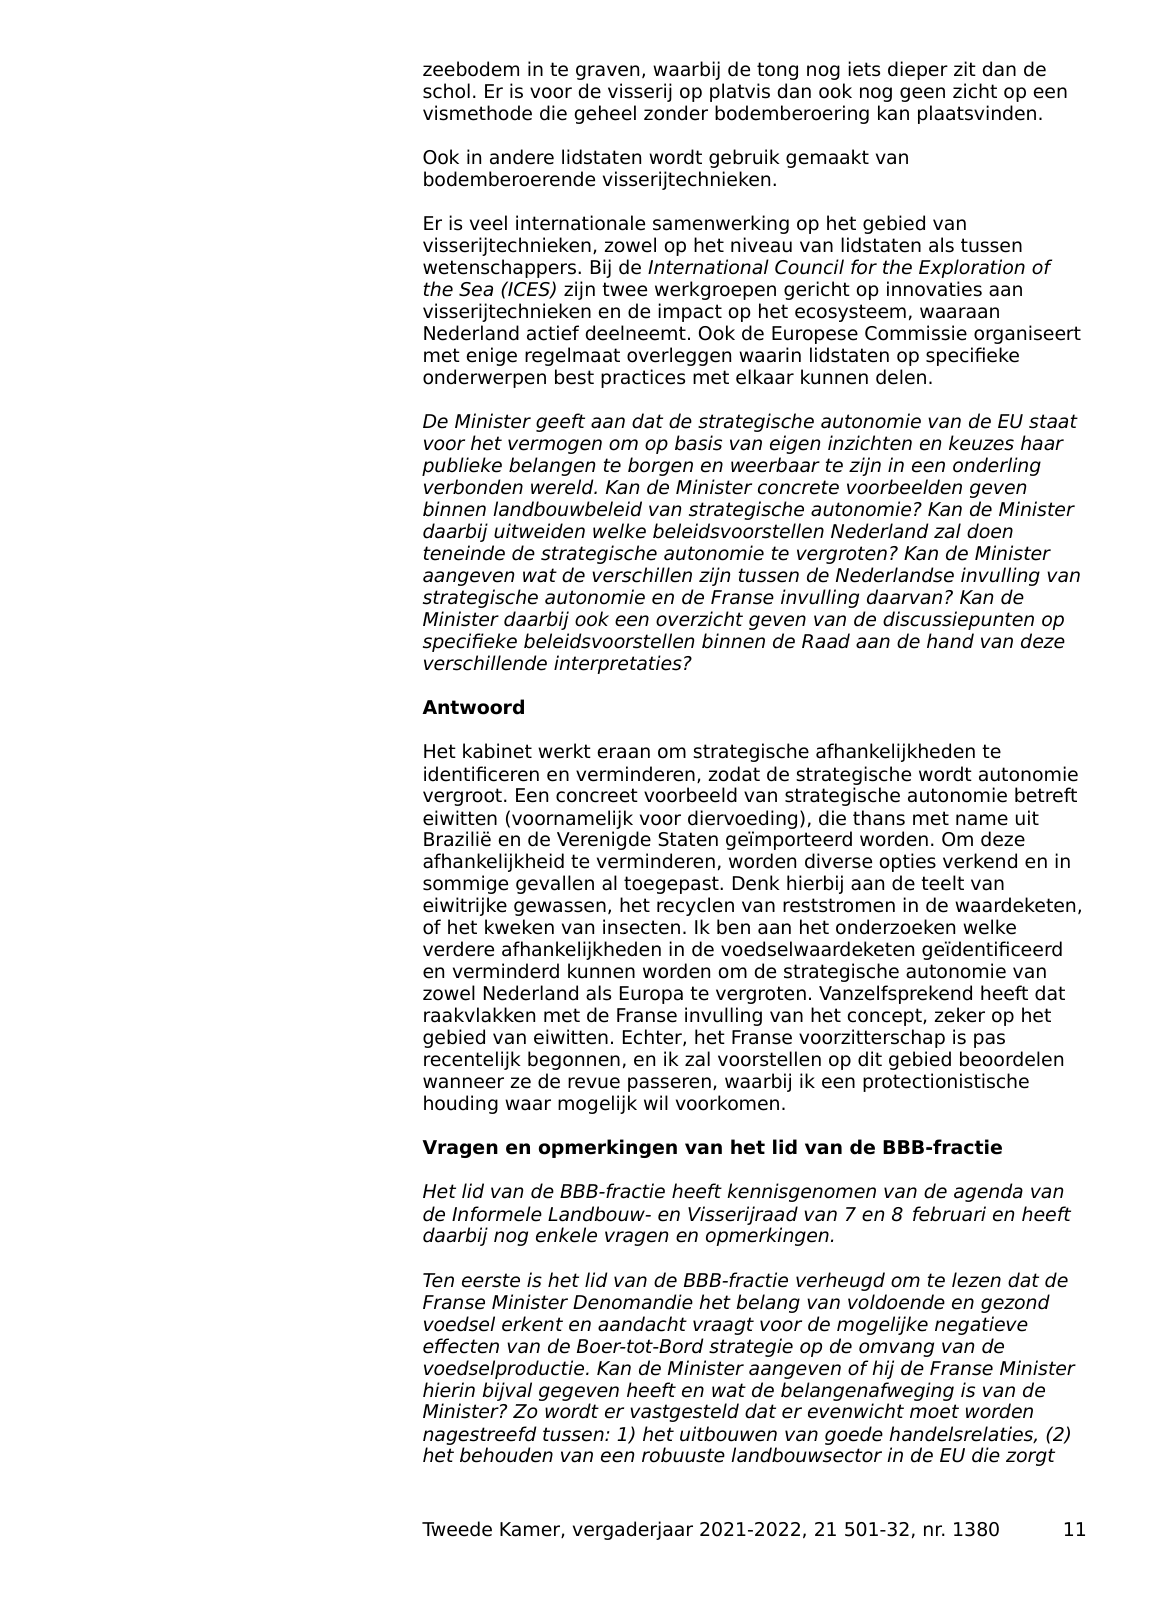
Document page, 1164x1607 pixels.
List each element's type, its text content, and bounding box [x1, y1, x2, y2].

text Ten eerste is het lid van de BBB-fractie verheugd om te lezen dat de Franse Minister Denomandie het belang van voldoende en gezond voedsel erkent en aandacht vraagt voor de mogelijke negatieve effecten van de Boer-tot-Bord strategie op de omvang van de voedselproductie. Kan de Minister aangeven of hij de Franse Minister hierin bijval gegeven heeft en wat de belangenafweging is van de Minister? Zo wordt er vastgesteld dat er evenwicht moet worden nagestreefd tussen: 1) het uitbouwen van goede handelsrelaties, (2) het behouden van een robuuste landbouwsector in de EU die zorgt [422, 1269, 1087, 1467]
text Het kabinet werkt eraan om strategische afhankelijkheden te identificeren en verminderen, zodat de strategische wordt autonomie vergroot. Een concreet voorbeeld van strategische autonomie betreft eiwitten (voornamelijk voor diervoeding), die thans met name uit Brazilië en de Verenigde Staten geïmporteerd worden. Om deze afhankelijkheid te verminderen, worden diverse opties verkend en in sommige gevallen al toegepast. Denk hierbij aan de teelt van eiwitrijke gewassen, het recyclen van reststromen in de waardeketen, of het kweken van insecten. Ik ben aan het onderzoeken welke verdere afhankelijkheden in de voedselwaardeketen geïdentificeerd en verminderd kunnen worden om de strategische autonomie van zowel Nederland als Europa te vergroten. Vanzelfsprekend heeft dat raakvlakken met de Franse invulling van het concept, zeker op het gebied van eiwitten. Echter, het Franse voorzitterschap is pas recentelijk begonnen, en ik zal voorstellen op dit gebied beoordelen wanneer ze de revue passeren, waarbij ik een protectionistische houding waar mogelijk wil voorkomen. [422, 741, 1087, 1115]
text Er is veel internationale samenwerking op het gebied van visserijtechnieken, zowel op het niveau van lidstaten als tussen wetenschappers. Bij de International Council for the Exploration of the Sea (ICES) zijn twee werkgroepen gericht op innovaties aan visserijtechnieken en de impact op het ecosysteem, waaraan Nederland actief deelneemt. Ook de Europese Commissie organiseert met enige regelmaat overleggen waarin lidstaten op specifieke onderwerpen best practices met elkaar kunnen delen. [422, 213, 1087, 389]
subtitle Antwoord [422, 697, 1087, 719]
text De Minister geeft aan dat de strategische autonomie van de EU staat voor het vermogen om op basis van eigen inzichten en keuzes haar publieke belangen te borgen en weerbaar te zijn in een onderling verbonden wereld. Kan de Minister concrete voorbeelden geven binnen landbouwbeleid van strategische autonomie? Kan de Minister daarbij uitweiden welke beleidsvoorstellen Nederland zal doen teneinde de strategische autonomie te vergroten? Kan de Minister aangeven wat de verschillen zijn tussen de Nederlandse invulling van strategische autonomie en de Franse invulling daarvan? Kan de Minister daarbij ook een overzicht geven van de discussiepunten op specifieke beleidsvoorstellen binnen de Raad aan de hand van deze verschillende interpretaties? [422, 411, 1087, 675]
text Ook in andere lidstaten wordt gebruik gemaakt van bodemberoerende visserijtechnieken. [422, 147, 1087, 191]
subtitle Vragen en opmerkingen van het lid van de BBB-fractie [422, 1137, 1087, 1159]
text Het lid van de BBB-fractie heeft kennisgenomen van de agenda van de Informele Landbouw- en Visserijraad van 7 en 8 februari en heeft daarbij nog enkele vragen en opmerkingen. [422, 1181, 1087, 1247]
text zeebodem in te graven, waarbij de tong nog iets dieper zit dan de schol. Er is voor de visserij op platvis dan ook nog geen zicht op een vismethode die geheel zonder bodemberoering kan plaatsvinden. [422, 59, 1087, 125]
